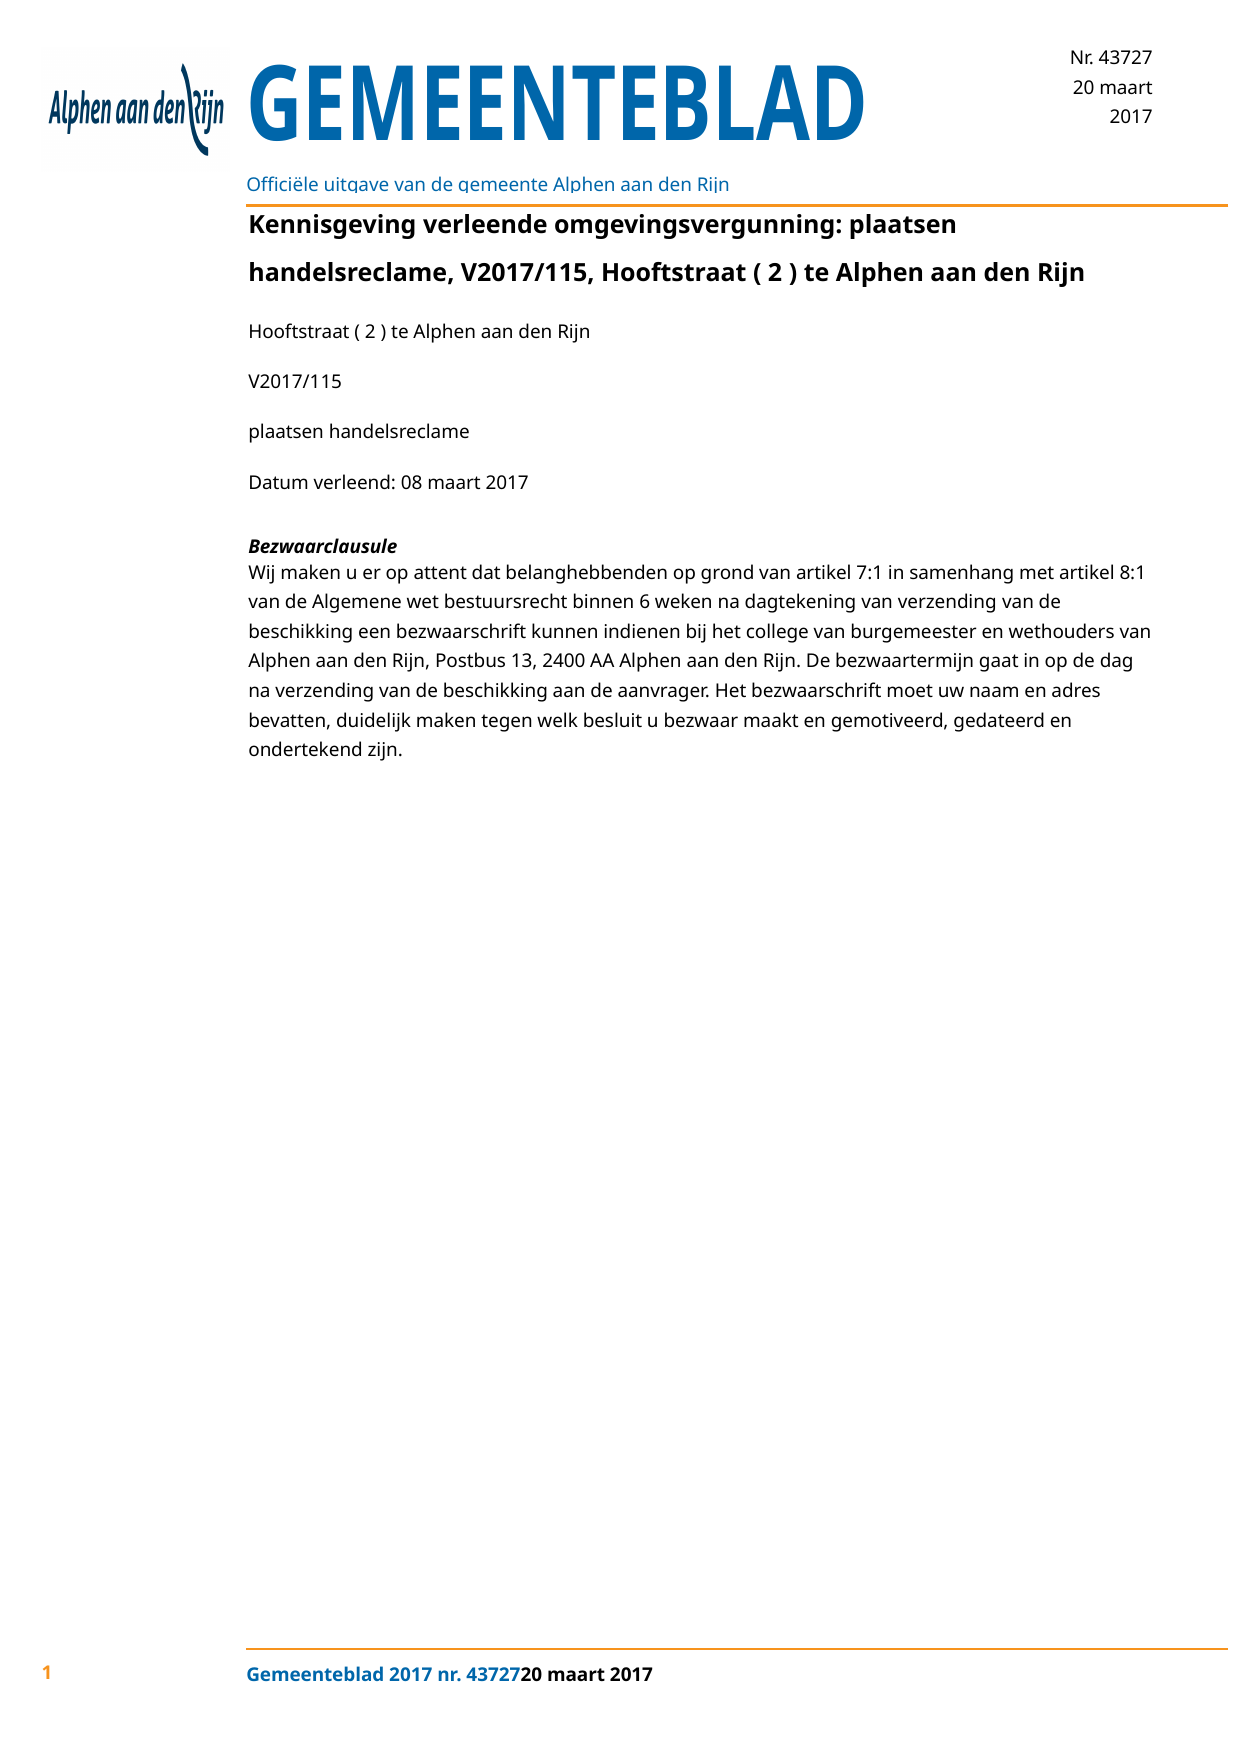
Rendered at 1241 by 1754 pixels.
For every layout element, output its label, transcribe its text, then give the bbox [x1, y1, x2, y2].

picture [41, 47, 231, 172]
text Kennisgeving verleende omgevingsvergunning: plaatsen handelsreclame, V2017/115, Hooftstraat ( 2 ) te Alphen aan den Rijn [248, 207, 1152, 288]
text Hooftstraat ( 2 ) te Alphen aan den Rijn [248, 318, 1152, 344]
text Bezwaarclausule [248, 533, 1152, 559]
text Datum verleend: 08 maart 2017 [248, 469, 1152, 495]
text plaatsen handelsreclame [248, 419, 1152, 444]
text Wij maken u er op attent dat belanghebbenden op grond van artikel 7:1 in samenhang met artikel 8:1 van de Algemene wet bestuursrecht binnen 6 weken na dagtekening van verzending van de beschikking een bezwaarschrift kunnen indienen bij het college van burgemeester en wethouders van Alphen aan den Rijn, Postbus 13, 2400 AA Alphen aan den Rijn. De bezwaartermijn gaat in op de dag na verzending van de beschikking aan de aanvrager. Het bezwaarschrift moet uw naam en adres bevatten, duidelijk maken tegen welk besluit u bezwaar maakt en gemotiveerd, gedateerd en ondertekend zijn. [248, 559, 1152, 762]
text V2017/115 [248, 368, 1152, 394]
